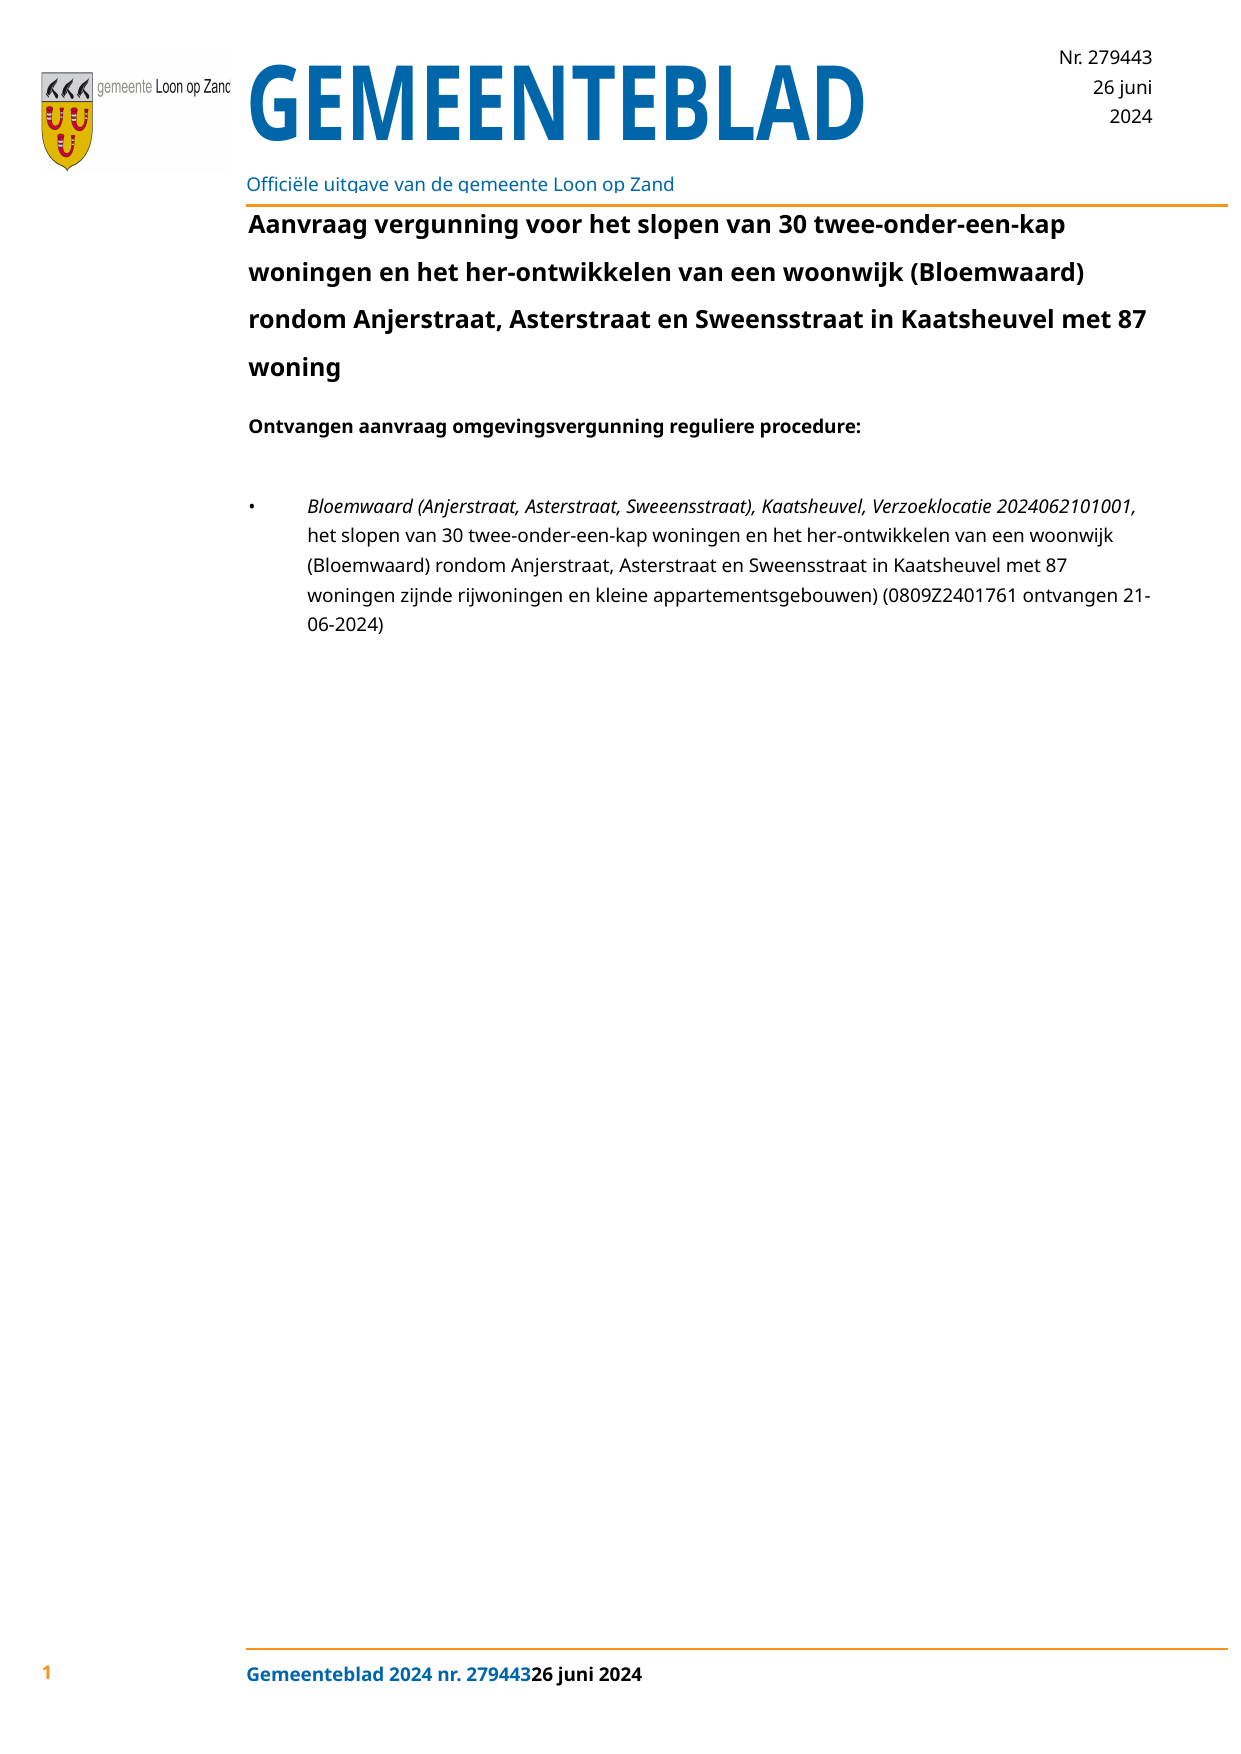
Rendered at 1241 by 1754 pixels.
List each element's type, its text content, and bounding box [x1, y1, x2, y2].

list Bloemwaard (Anjerstraat, Asterstraat, Sweeensstraat), Kaatsheuvel, Verzoeklocatie 2024062101001, het slopen van 30 twee-onder-een-kap woningen en het her-ontwikkelen van een woonwijk (Bloemwaard) rondom Anjerstraat, Asterstraat en Sweensstraat in Kaatsheuvel met 87 woningen zijnde rijwoningen en kleine appartementsgebouwen) (0809Z2401761 ontvangen 21-06-2024) [248, 493, 1152, 637]
text Aanvraag vergunning voor het slopen van 30 twee-onder-een-kap woningen en het her-ontwikkelen van een woonwijk (Bloemwaard) rondom Anjerstraat, Asterstraat en Sweensstraat in Kaatsheuvel met 87 woning [248, 207, 1152, 384]
picture [41, 47, 231, 172]
text Ontvangen aanvraag omgevingsvergunning reguliere procedure: [248, 413, 1152, 439]
